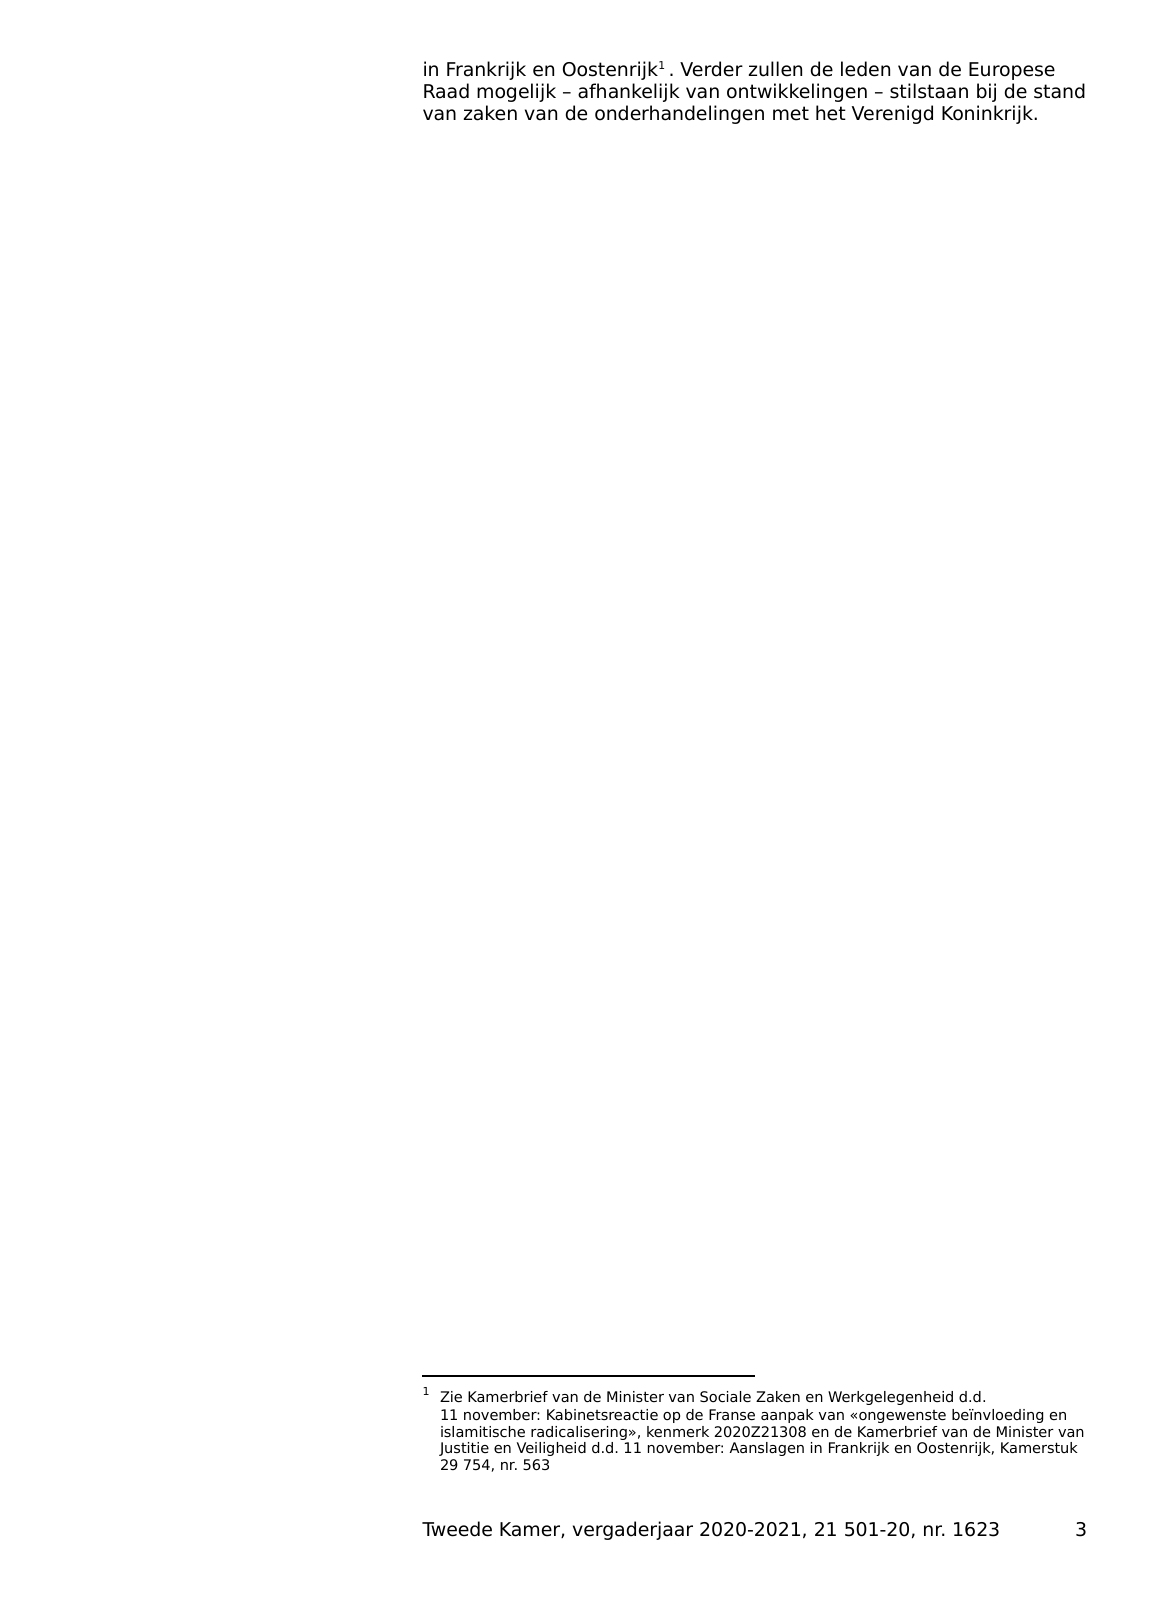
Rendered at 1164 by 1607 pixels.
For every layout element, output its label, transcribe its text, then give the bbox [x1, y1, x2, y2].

text Zie Kamerbrief van de Minister van Sociale Zaken en Werkgelegenheid d.d. 11 november: Kabinetsreactie op de Franse aanpak van «ongewenste beïnvloeding en islamitische radicalisering», kenmerk 2020Z21308 en de Kamerbrief van de Minister van Justitie en Veiligheid d.d. 11 november: Aanslagen in Frankrijk en Oostenrijk, Kamerstuk 29 754, nr. 563 [422, 1385, 1087, 1474]
text in Frankrijk en Oostenrijk. Verder zullen de leden van de Europese Raad mogelijk – afhankelijk van ontwikkelingen – stilstaan bij de stand van zaken van de onderhandelingen met het Verenigd Koninkrijk. [422, 59, 1087, 125]
